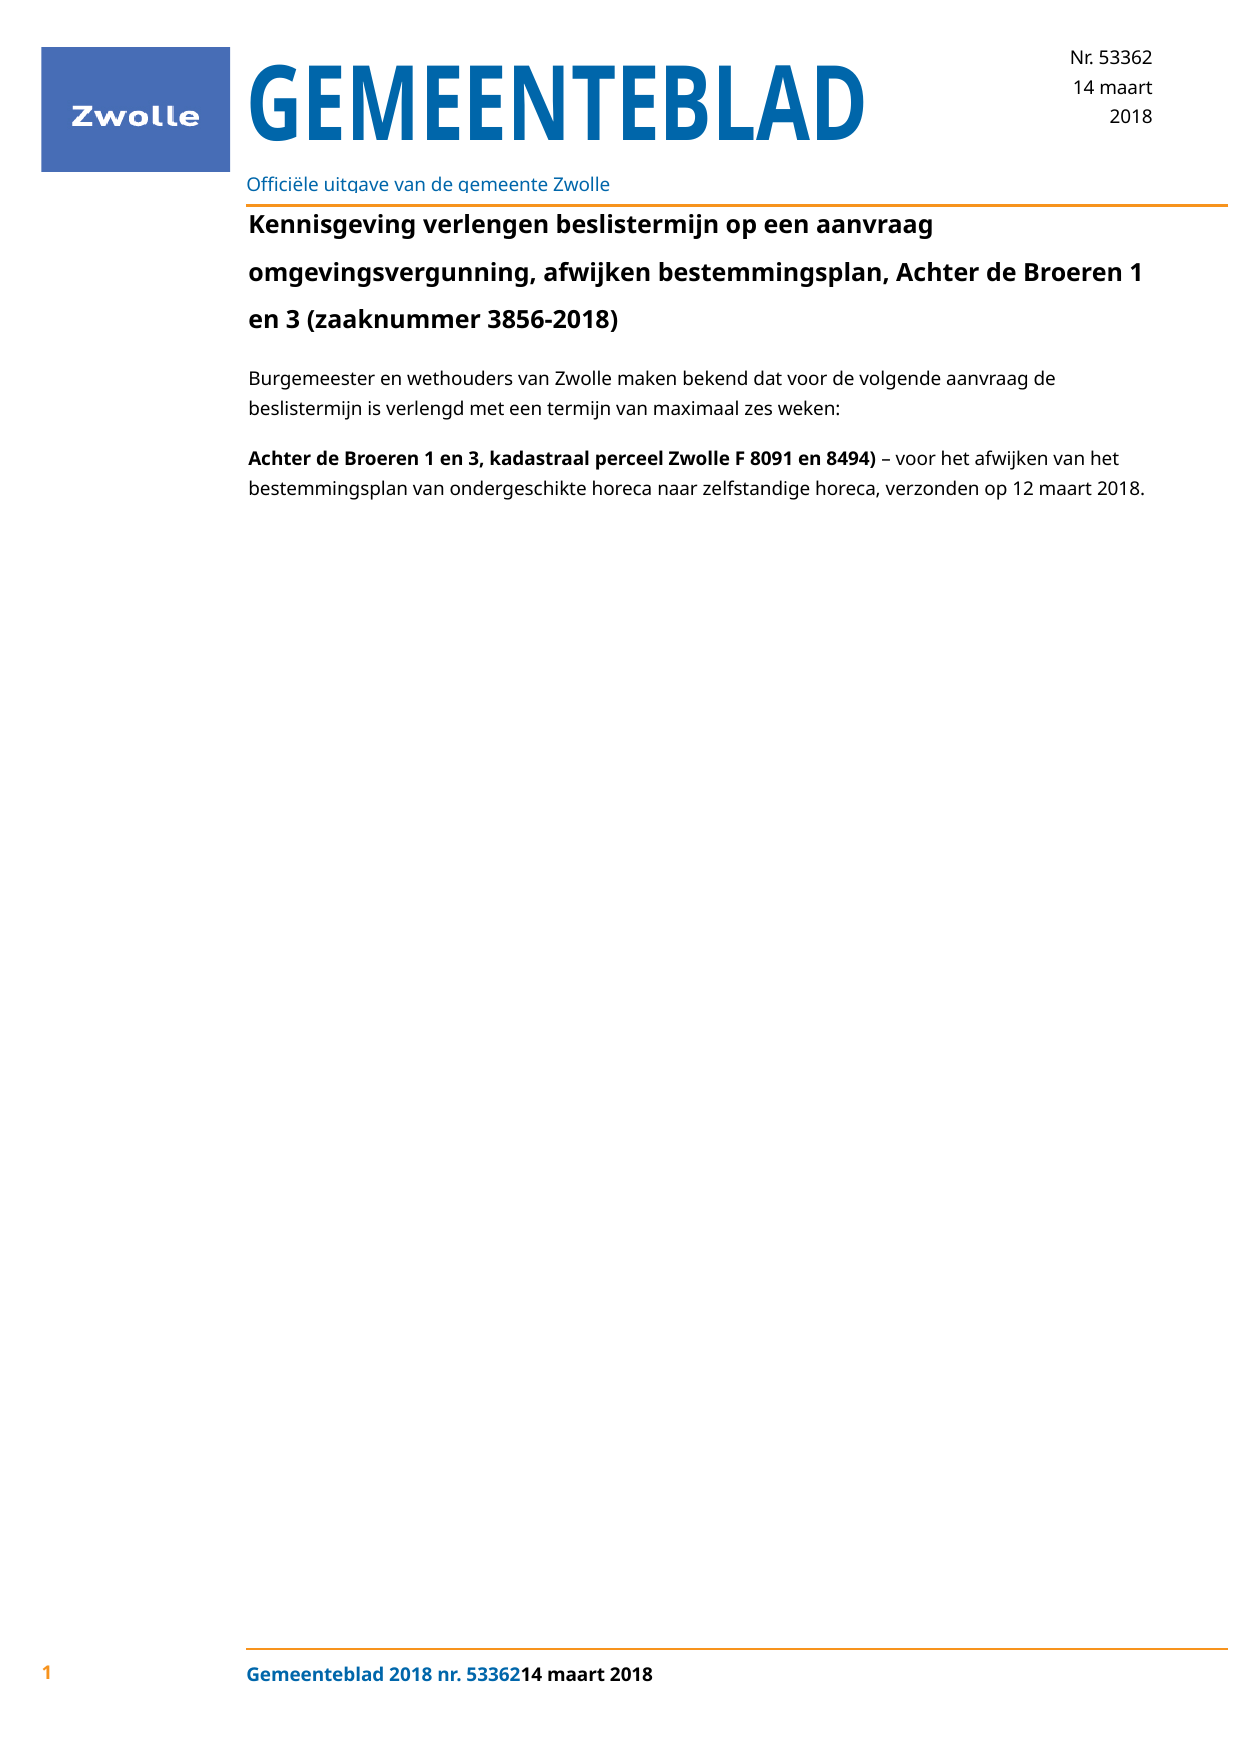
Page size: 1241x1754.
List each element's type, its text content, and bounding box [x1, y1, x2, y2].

text Kennisgeving verlengen beslistermijn op een aanvraag omgevingsvergunning, afwijken bestemmingsplan, Achter de Broeren 1 en 3 (zaaknummer 3856-2018) [248, 207, 1152, 336]
text Burgemeester en wethouders van Zwolle maken bekend dat voor de volgende aanvraag de beslistermijn is verlengd met een termijn van maximaal zes weken: [248, 366, 1152, 421]
picture [41, 47, 231, 172]
text Achter de Broeren 1 en 3, kadastraal perceel Zwolle F 8091 en 8494) – voor het afwijken van het bestemmingsplan van ondergeschikte horeca naar zelfstandige horeca, verzonden op 12 maart 2018. [248, 446, 1152, 501]
